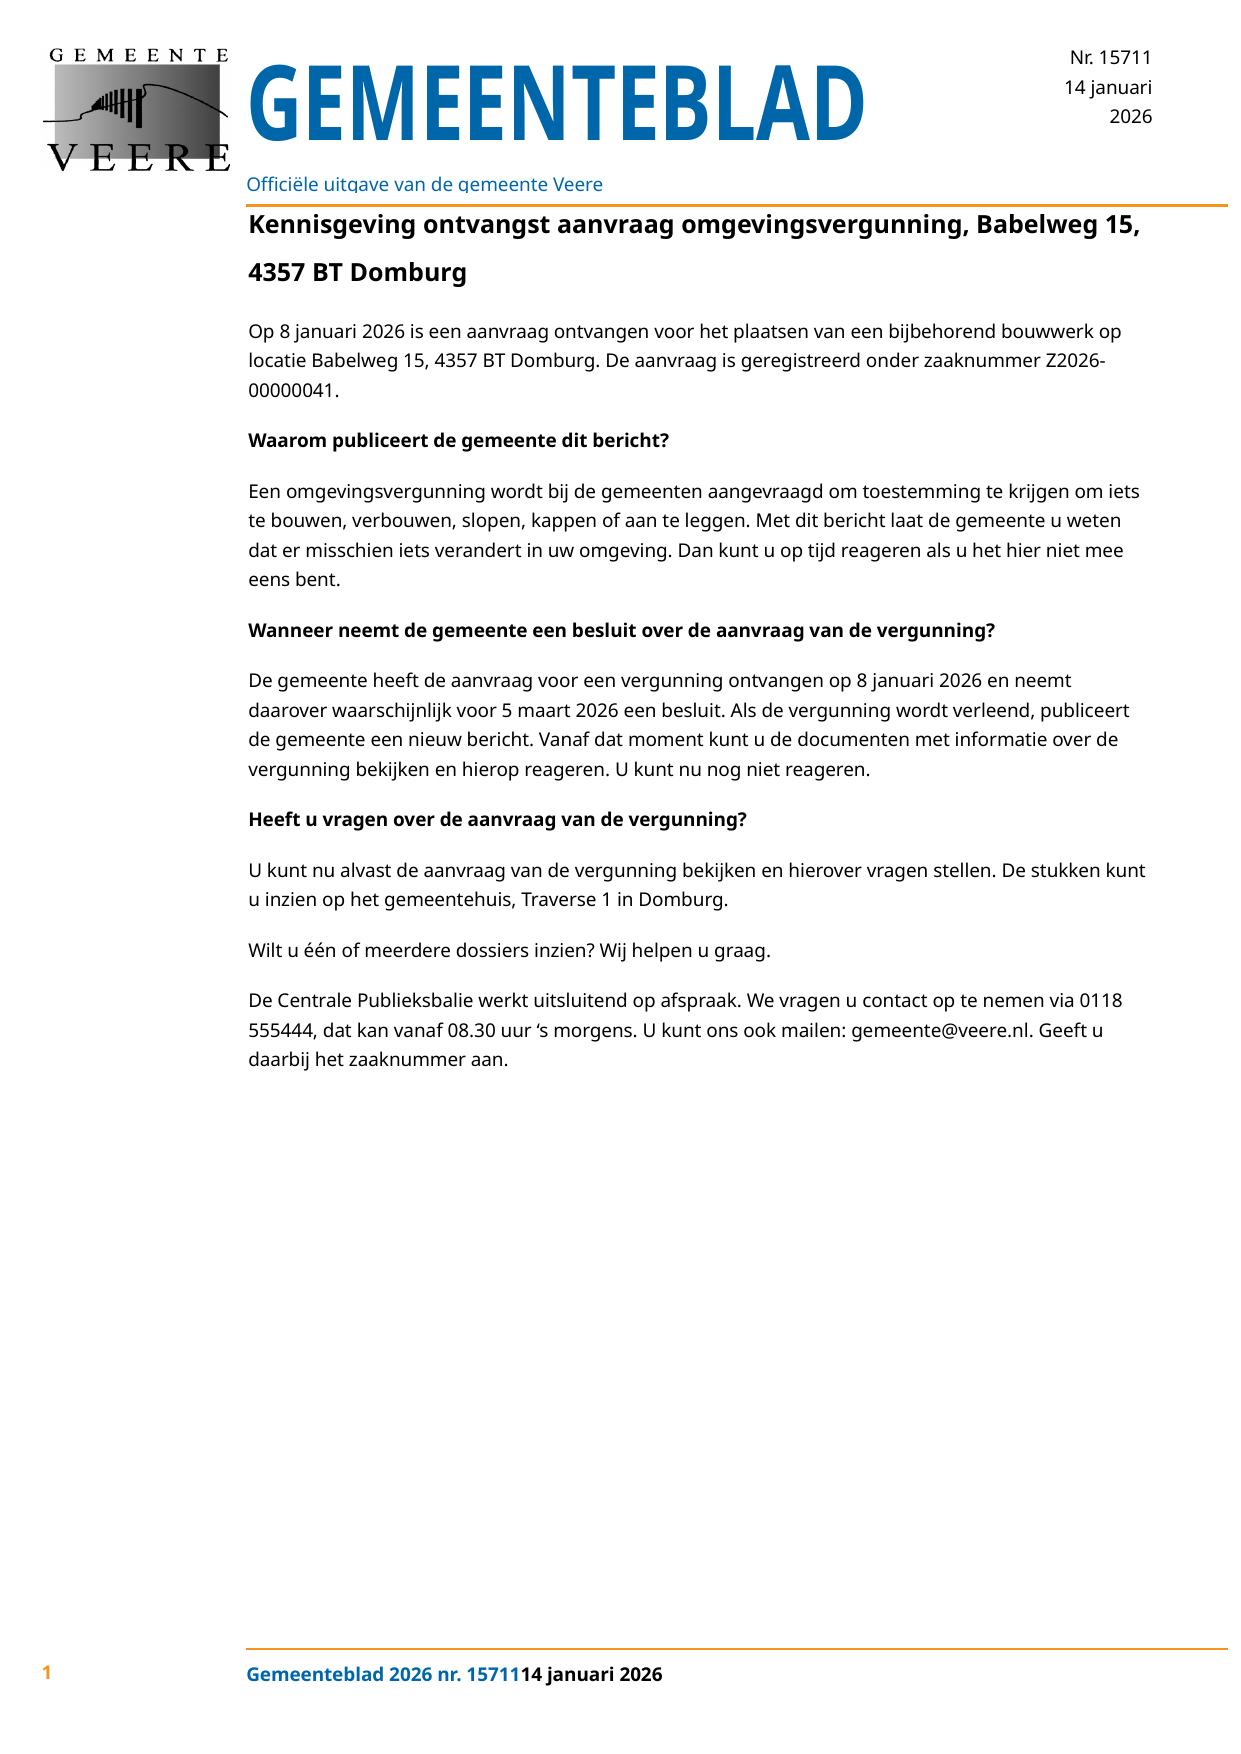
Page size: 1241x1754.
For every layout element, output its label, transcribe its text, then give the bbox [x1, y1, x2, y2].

text Op 8 januari 2026 is een aanvraag ontvangen voor het plaatsen van een bijbehorend bouwwerk op locatie Babelweg 15, 4357 BT Domburg. De aanvraag is geregistreerd onder zaaknummer Z2026-00000041. [248, 318, 1152, 403]
text De gemeente heeft de aanvraag voor een vergunning ontvangen op 8 januari 2026 en neemt daarover waarschijnlijk voor 5 maart 2026 een besluit. Als de vergunning wordt verleend, publiceert de gemeente een nieuw bericht. Vanaf dat moment kunt u de documenten met informatie over de vergunning bekijken en hierop reageren. U kunt nu nog niet reageren. [248, 667, 1152, 782]
text U kunt nu alvast de aanvraag van de vergunning bekijken en hierover vragen stellen. De stukken kunt u inzien op het gemeentehuis, Traverse 1 in Domburg. [248, 857, 1152, 912]
text Kennisgeving ontvangst aanvraag omgevingsvergunning, Babelweg 15, 4357 BT Domburg [248, 207, 1152, 288]
text Een omgevingsvergunning wordt bij de gemeenten aangevraagd om toestemming te krijgen om iets te bouwen, verbouwen, slopen, kappen of aan te leggen. Met dit bericht laat de gemeente u weten dat er misschien iets verandert in uw omgeving. Dan kunt u op tijd reageren als u het hier niet mee eens bent. [248, 478, 1152, 592]
text De Centrale Publieksbalie werkt uitsluitend op afspraak. We vragen u contact op te nemen via 0118 555444, dat kan vanaf 08.30 uur ‘s morgens. U kunt ons ook mailen: gemeente@veere.nl. Geeft u daarbij het zaaknummer aan. [248, 987, 1152, 1072]
text Wilt u één of meerdere dossiers inzien? Wij helpen u graag. [248, 937, 1152, 963]
text Waarom publiceert de gemeente dit bericht? [248, 427, 1152, 453]
text Wanneer neemt de gemeente een besluit over de aanvraag van de vergunning? [248, 617, 1152, 643]
picture [41, 47, 231, 172]
text Heeft u vragen over de aanvraag van de vergunning? [248, 807, 1152, 832]
